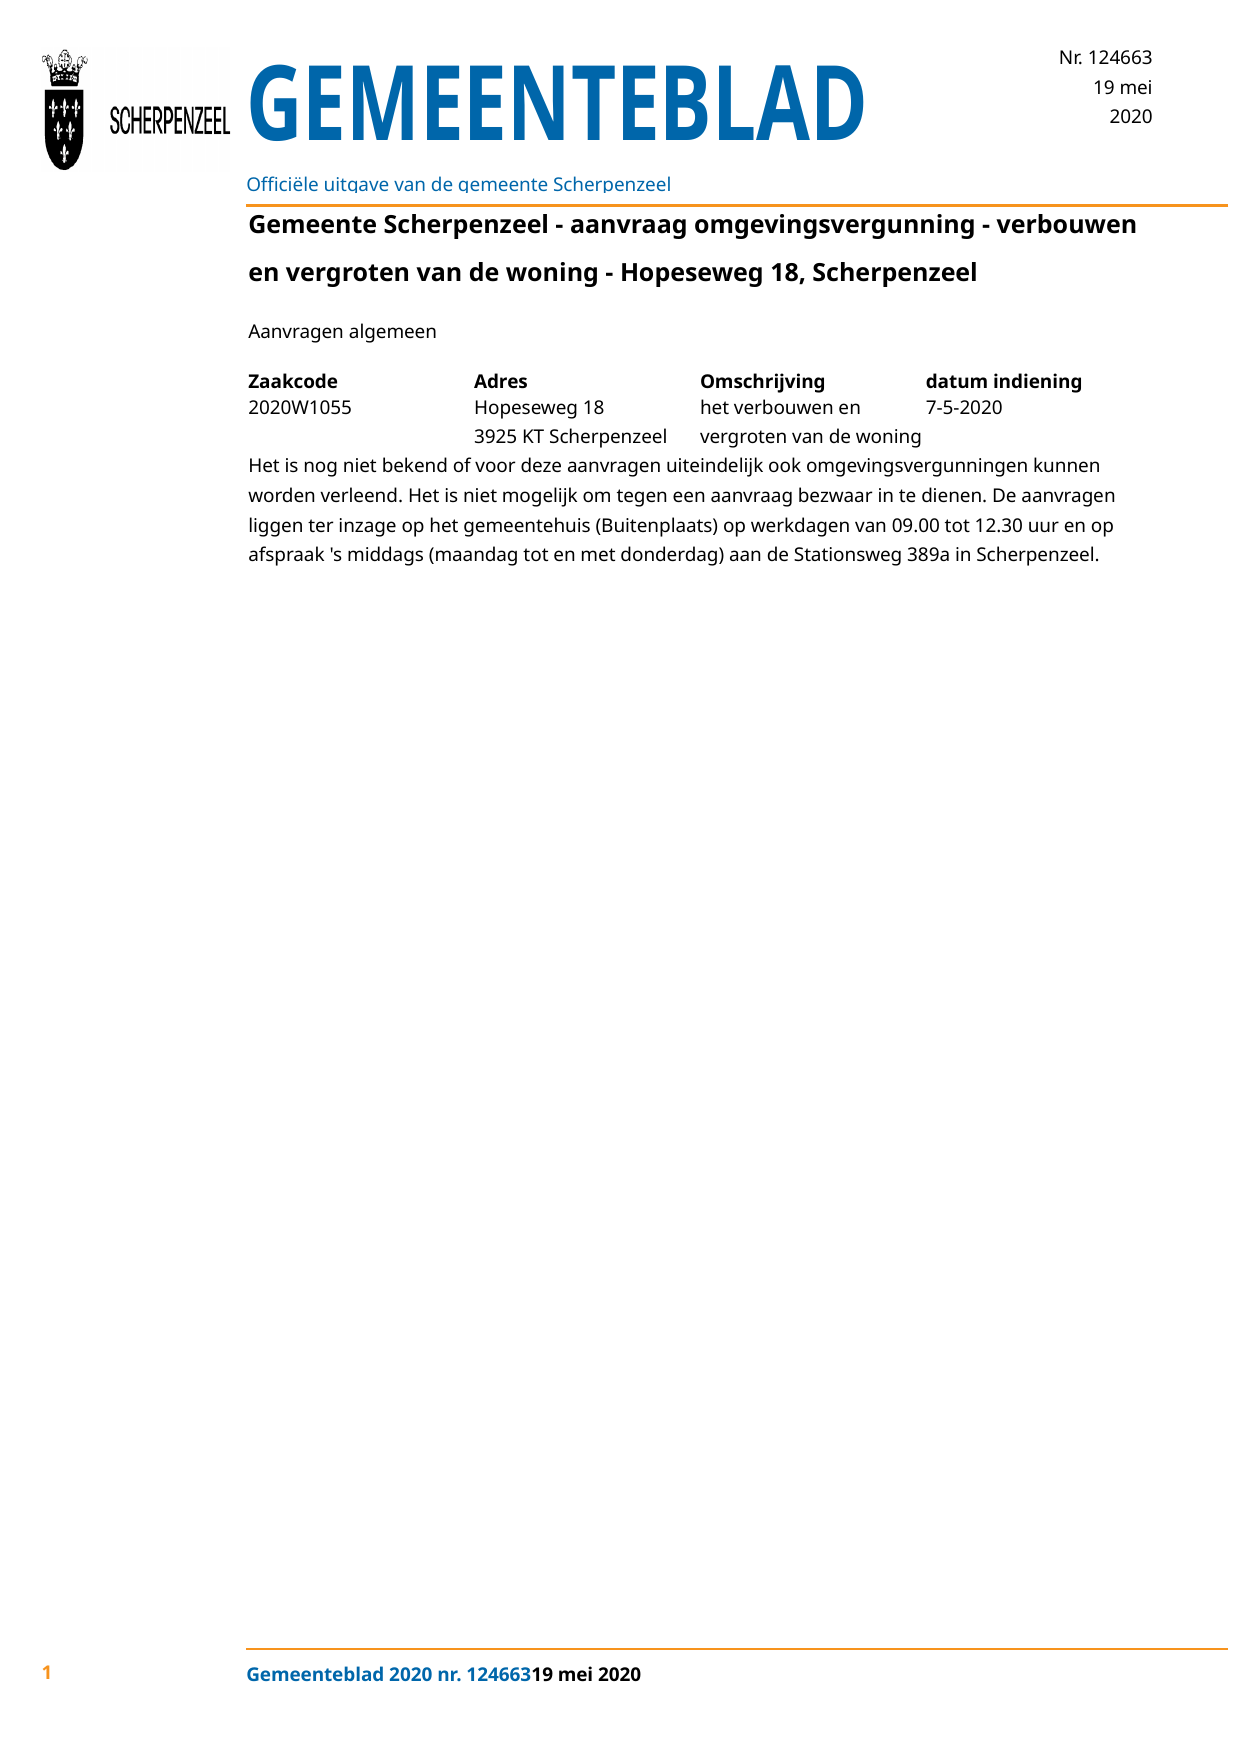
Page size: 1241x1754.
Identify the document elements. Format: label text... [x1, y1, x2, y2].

table_header Adres [474, 369, 700, 394]
text Gemeente Scherpenzeel - aanvraag omgevingsvergunning - verbouwen en vergroten van de woning - Hopeseweg 18, Scherpenzeel [248, 207, 1152, 288]
table_cell Hopeseweg 18 3925 KT Scherpenzeel [474, 394, 700, 449]
picture [41, 47, 231, 172]
table_header Omschrijving [700, 369, 926, 394]
table_cell 2020W1055 [248, 394, 474, 449]
table_header datum indiening [926, 369, 1152, 394]
table_header Zaakcode [248, 369, 474, 394]
text Het is nog niet bekend of voor deze aanvragen uiteindelijk ook omgevingsvergunningen kunnen worden verleend. Het is niet mogelijk om tegen een aanvraag bezwaar in te dienen. De aanvragen liggen ter inzage op het gemeentehuis (Buitenplaats) op werkdagen van 09.00 tot 12.30 uur en op afspraak 's middags (maandag tot en met donderdag) aan de Stationsweg 389a in Scherpenzeel. [248, 453, 1152, 567]
table_cell 7-5-2020 [926, 394, 1152, 449]
text Aanvragen algemeen [248, 318, 1152, 344]
table_cell het verbouwen en vergroten van de woning [700, 394, 926, 449]
